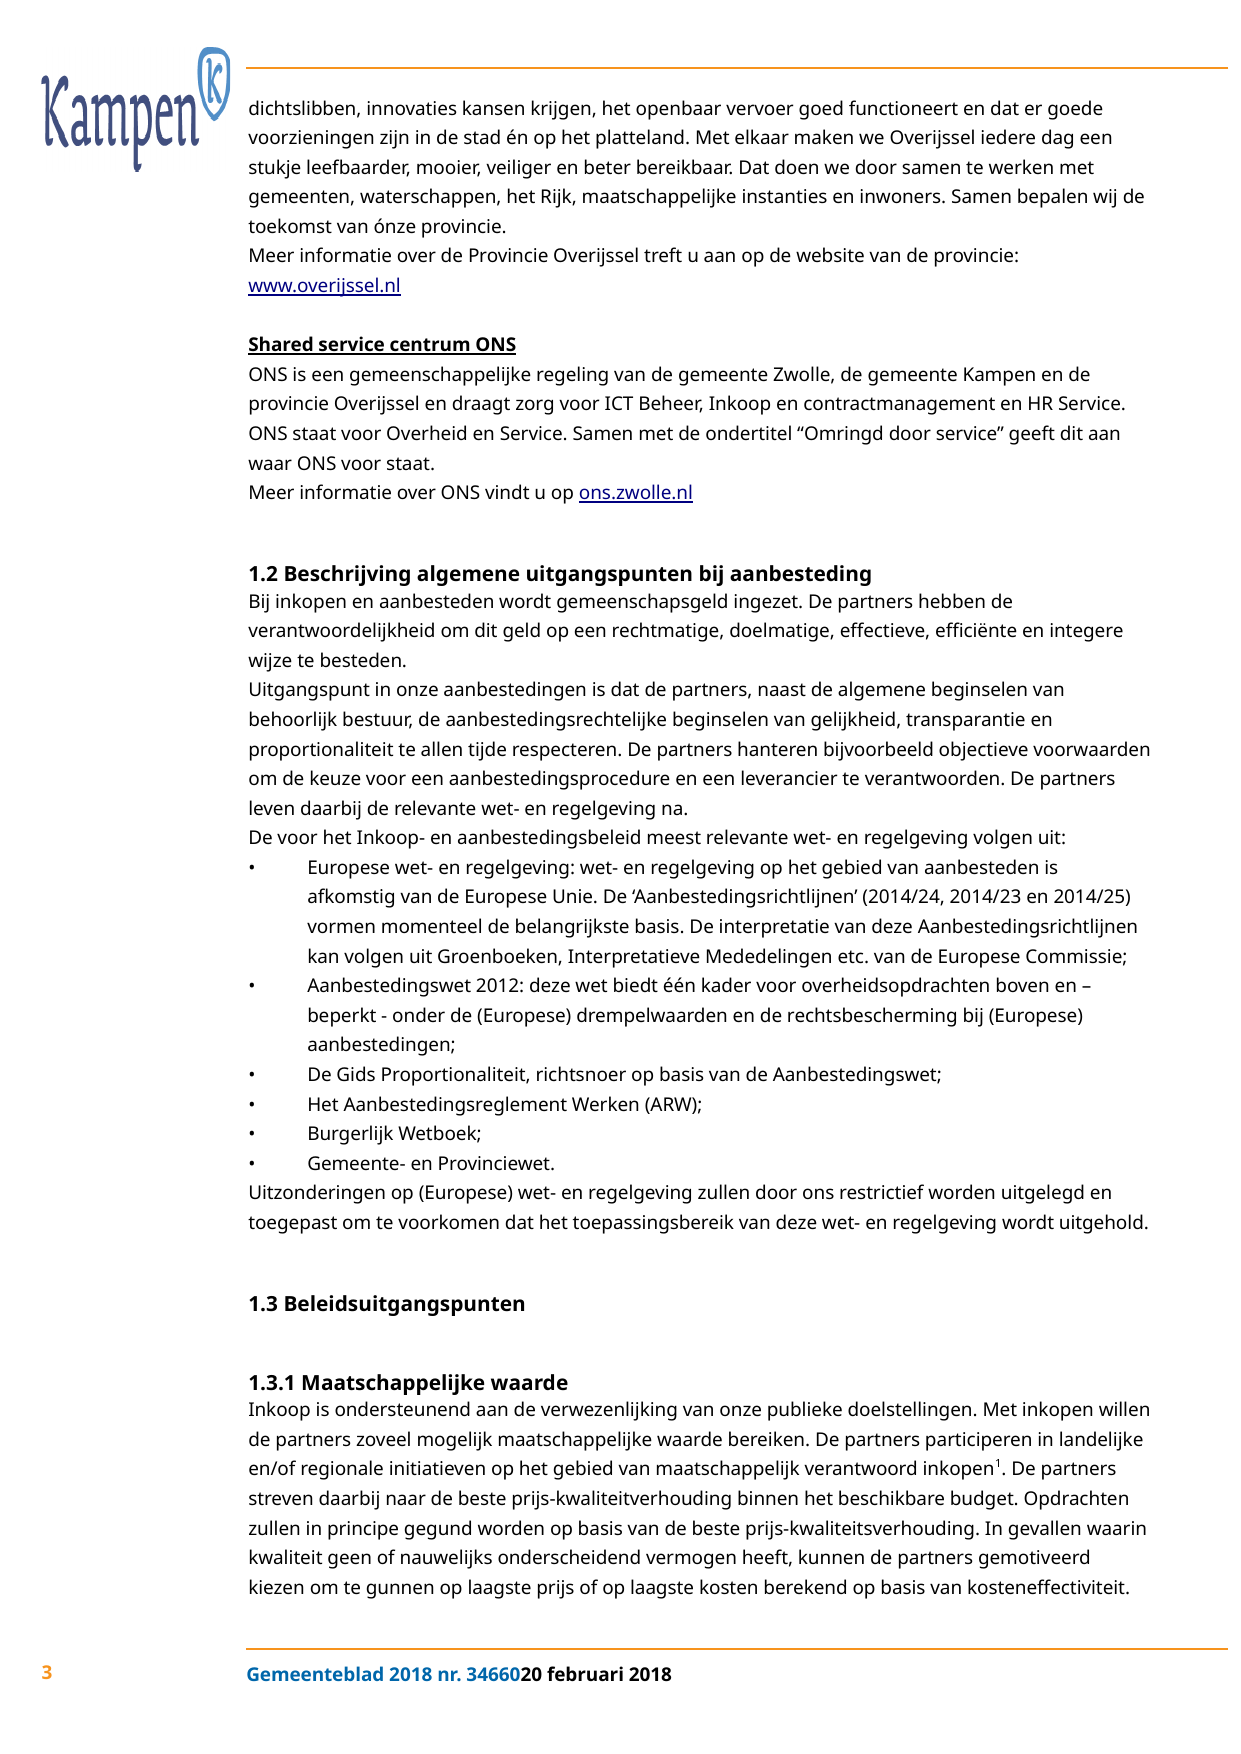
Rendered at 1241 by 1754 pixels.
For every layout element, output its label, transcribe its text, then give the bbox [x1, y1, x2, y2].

text Shared service centrum ONS [248, 331, 1152, 357]
text Uitgangspunt in onze aanbestedingen is dat de partners, naast de algemene beginselen van behoorlijk bestuur, de aanbestedingsrechtelijke beginselen van gelijkheid, transparantie en proportionaliteit te allen tijde respecteren. De partners hanteren bijvoorbeeld objectieve voorwaarden om de keuze voor een aanbestedingsprocedure en een leverancier te verantwoorden. De partners leven daarbij de relevante wet- en regelgeving na. [248, 677, 1152, 821]
list Gemeente- en Provinciewet. [248, 1150, 1152, 1176]
list Europese wet- en regelgeving: wet- en regelgeving op het gebied van aanbesteden is afkomstig van de Europese Unie. De ‘Aanbestedingsrichtlijnen’ (2014/24, 2014/23 en 2014/25) vormen momenteel de belangrijkste basis. De interpretatie van deze Aanbestedingsrichtlijnen kan volgen uit Groenboeken, Interpretatieve Mededelingen etc. van de Europese Commissie; [248, 854, 1152, 968]
list De Gids Proportionaliteit, richtsnoer op basis van de Aanbestedingswet; [248, 1061, 1152, 1087]
text De voor het Inkoop- en aanbestedingsbeleid meest relevante wet- en regelgeving volgen uit: [248, 824, 1152, 850]
text Bij inkopen en aanbesteden wordt gemeenschapsgeld ingezet. De partners hebben de verantwoordelijkheid om dit geld op een rechtmatige, doelmatige, effectieve, efficiënte en integere wijze te besteden. [248, 588, 1152, 673]
text 1.3.1 Maatschappelijke waarde [248, 1368, 1152, 1396]
text Inkoop is ondersteunend aan de verwezenlijking van onze publieke doelstellingen. Met inkopen willen de partners zoveel mogelijk maatschappelijke waarde bereiken. De partners participeren in landelijke en/of regionale initiatieven op het gebied van maatschappelijk verantwoord inkopen1. De partners streven daarbij naar de beste prijs-kwaliteitverhouding binnen het beschikbare budget. Opdrachten zullen in principe gegund worden op basis van de beste prijs-kwaliteitsverhouding. In gevallen waarin kwaliteit geen of nauwelijks onderscheidend vermogen heeft, kunnen de partners gemotiveerd kiezen om te gunnen op laagste prijs of op laagste kosten berekend op basis van kosteneffectiviteit. [248, 1396, 1152, 1599]
text 1.2 Beschrijving algemene uitgangspunten bij aanbesteding [248, 559, 1152, 588]
picture [41, 47, 231, 172]
list Aanbestedingswet 2012: deze wet biedt één kader voor overheidsopdrachten boven en – beperkt - onder de (Europese) drempelwaarden en de rechtsbescherming bij (Europese) aanbestedingen; [248, 972, 1152, 1057]
text dichtslibben, innovaties kansen krijgen, het openbaar vervoer goed functioneert en dat er goede voorzieningen zijn in de stad én op het platteland. Met elkaar maken we Overijssel iedere dag een stukje leefbaarder, mooier, veiliger en beter bereikbaar. Dat doen we door samen te werken met gemeenten, waterschappen, het Rijk, maatschappelijke instanties en inwoners. Samen bepalen wij de toekomst van ónze provincie. [248, 95, 1152, 239]
text ONS is een gemeenschappelijke regeling van de gemeente Zwolle, de gemeente Kampen en de provincie Overijssel en draagt zorg voor ICT Beheer, Inkoop en contractmanagement en HR Service. ONS staat voor Overheid en Service. Samen met de ondertitel “Omringd door service” geeft dit aan waar ONS voor staat. [248, 361, 1152, 476]
text Meer informatie over de Provincie Overijssel treft u aan op de website van de provincie: www.overijssel.nl [248, 243, 1152, 298]
text Uitzonderingen op (Europese) wet- en regelgeving zullen door ons restrictief worden uitgelegd en toegepast om te voorkomen dat het toepassingsbereik van deze wet- en regelgeving wordt uitgehold. [248, 1179, 1152, 1235]
text 1.3 Beleidsuitgangspunten [248, 1289, 1152, 1317]
text Meer informatie over ONS vindt u op ons.zwolle.nl [248, 479, 1152, 505]
list Het Aanbestedingsreglement Werken (ARW); [248, 1091, 1152, 1116]
list Burgerlijk Wetboek; [248, 1120, 1152, 1146]
